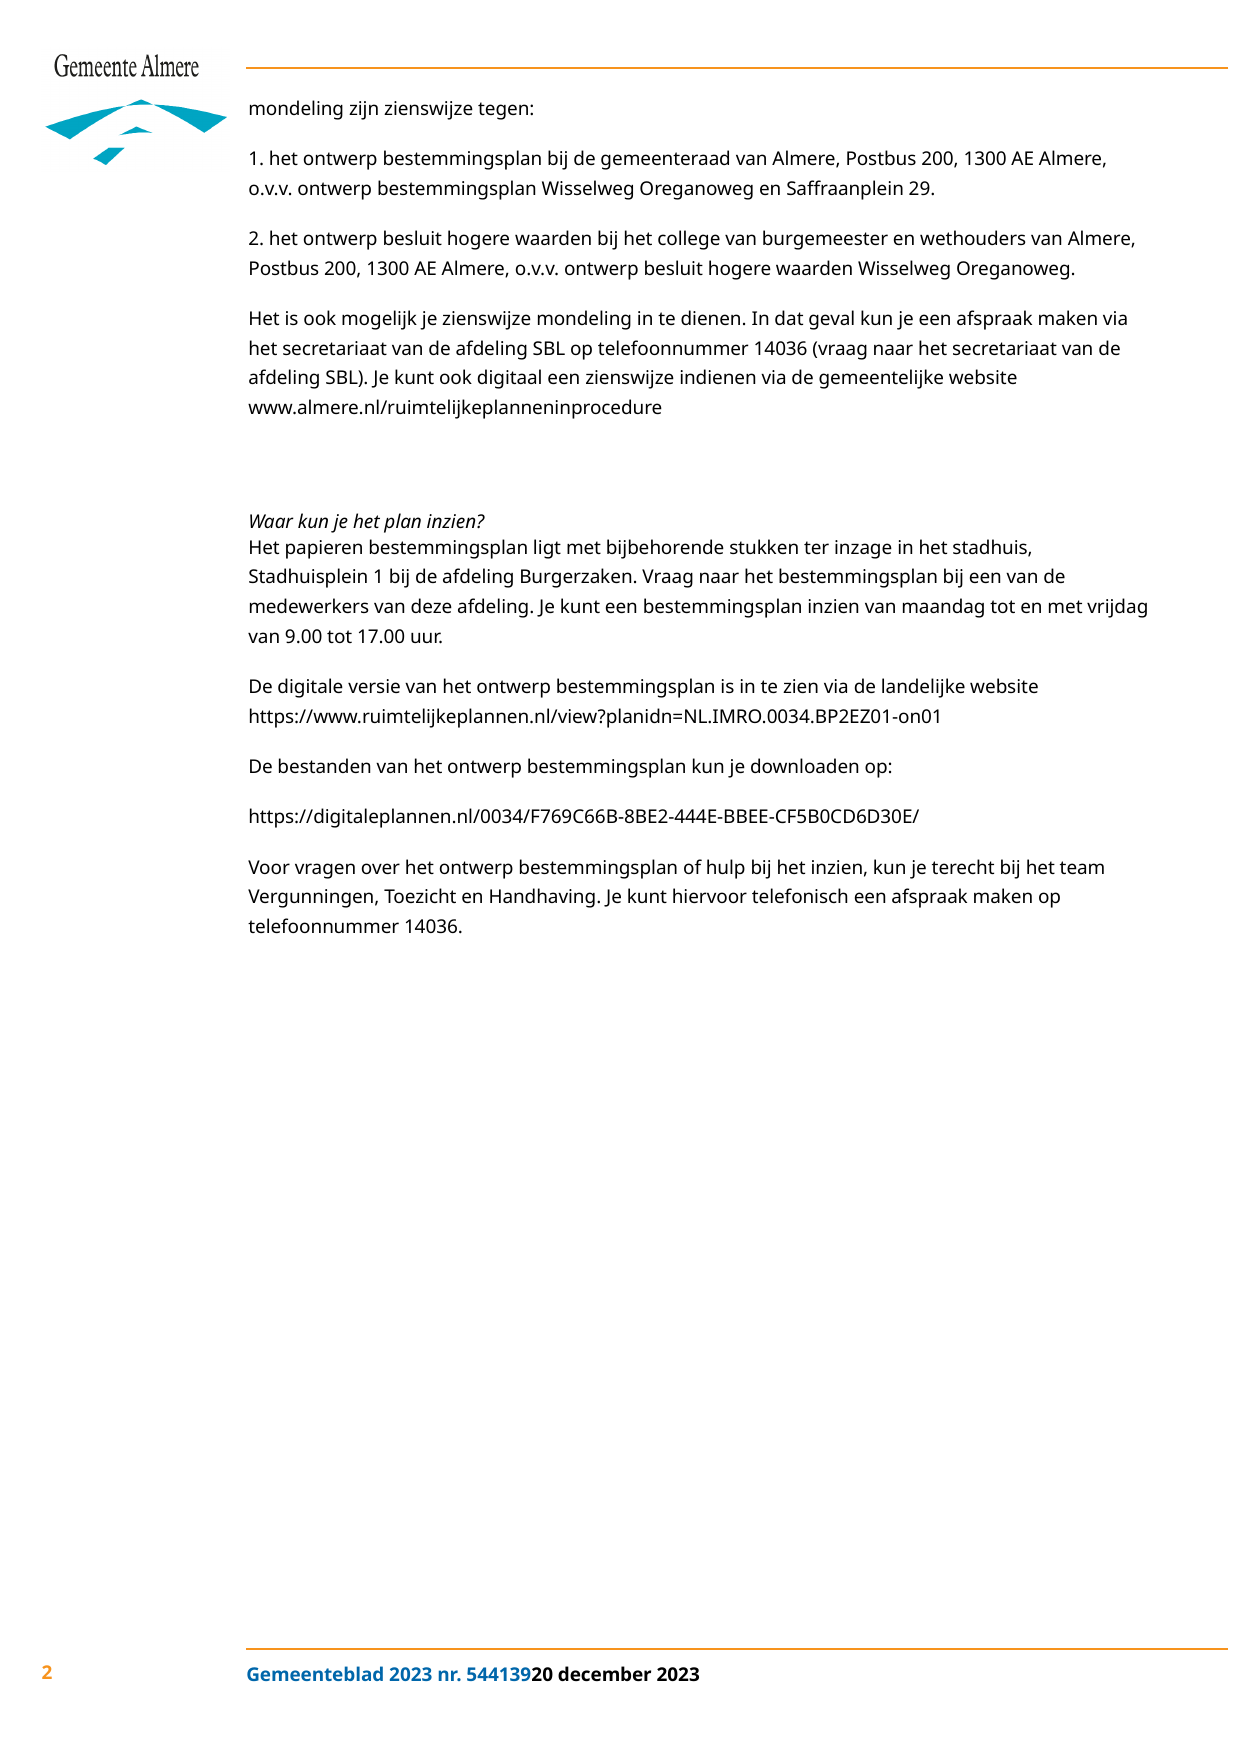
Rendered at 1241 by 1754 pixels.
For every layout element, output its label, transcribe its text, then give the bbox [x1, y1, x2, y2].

text 1. het ontwerp bestemmingsplan bij de gemeenteraad van Almere, Postbus 200, 1300 AE Almere, o.v.v. ontwerp bestemmingsplan Wisselweg Oreganoweg en Saffraanplein 29. [248, 145, 1152, 201]
text De bestanden van het ontwerp bestemmingsplan kun je downloaden op: [248, 753, 1152, 779]
text Het papieren bestemmingsplan ligt met bijbehorende stukken ter inzage in het stadhuis, Stadhuisplein 1 bij de afdeling Burgerzaken. Vraag naar het bestemmingsplan bij een van de medewerkers van deze afdeling. Je kunt een bestemmingsplan inzien van maandag tot en met vrijdag van 9.00 tot 17.00 uur. [248, 534, 1152, 648]
text Het is ook mogelijk je zienswijze mondeling in te dienen. In dat geval kun je een afspraak maken via het secretariaat van de afdeling SBL op telefoonnummer 14036 (vraag naar het secretariaat van de afdeling SBL). Je kunt ook digitaal een zienswijze indienen via de gemeentelijke website www.almere.nl/ruimtelijkeplanneninprocedure [248, 305, 1152, 420]
picture [41, 47, 231, 172]
text https://digitaleplannen.nl/0034/F769C66B-8BE2-444E-BBEE-CF5B0CD6D30E/ [248, 804, 1152, 829]
text De digitale versie van het ontwerp bestemmingsplan is in te zien via de landelijke website https://www.ruimtelijkeplannen.nl/view?planidn=NL.IMRO.0034.BP2EZ01-on01 [248, 673, 1152, 728]
text mondeling zijn zienswijze tegen: [248, 95, 1152, 121]
text Voor vragen over het ontwerp bestemmingsplan of hulp bij het inzien, kun je terecht bij het team Vergunningen, Toezicht en Handhaving. Je kunt hiervoor telefonisch een afspraak maken op telefoonnummer 14036. [248, 854, 1152, 939]
text 2. het ontwerp besluit hogere waarden bij het college van burgemeester en wethouders van Almere, Postbus 200, 1300 AE Almere, o.v.v. ontwerp besluit hogere waarden Wisselweg Oreganoweg. [248, 225, 1152, 281]
text Waar kun je het plan inzien? [248, 508, 1152, 534]
